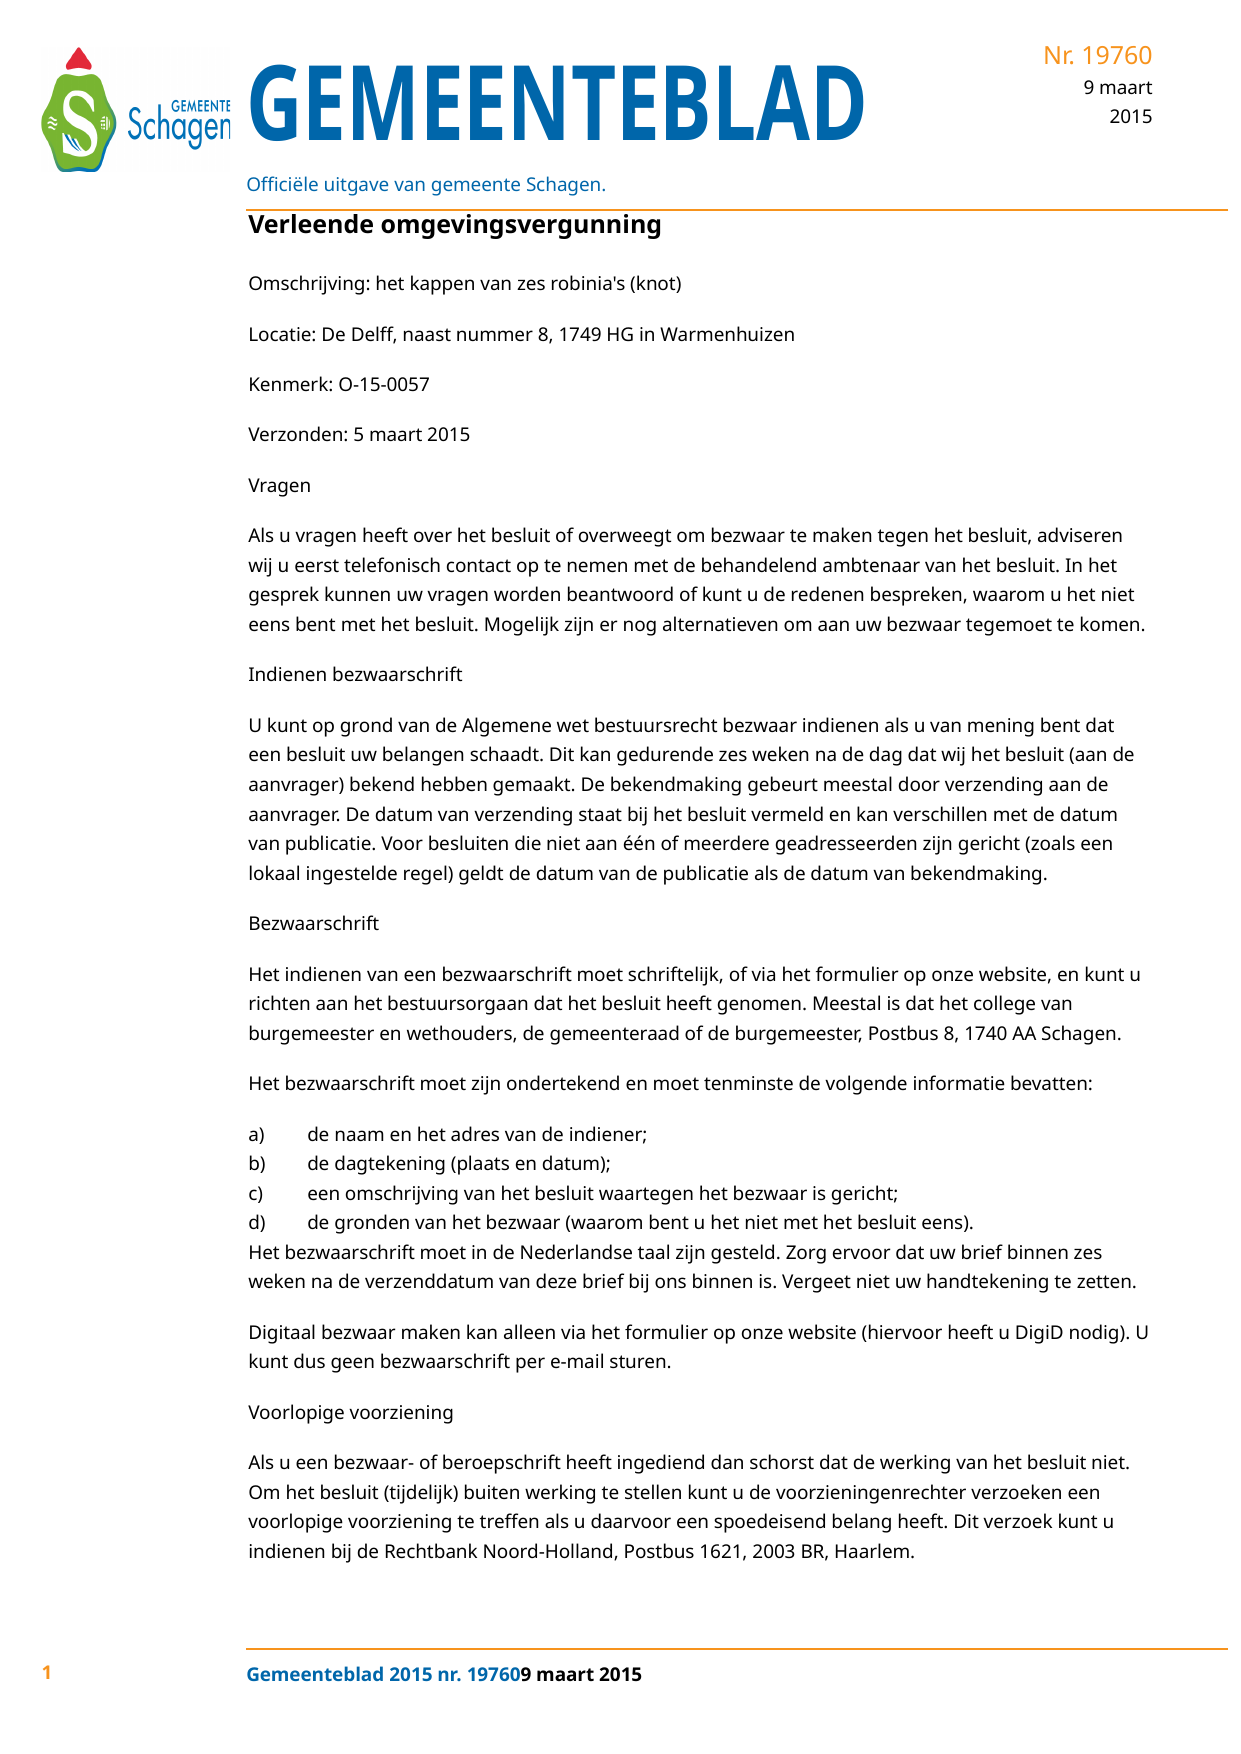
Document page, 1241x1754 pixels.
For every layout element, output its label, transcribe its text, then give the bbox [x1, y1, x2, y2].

text Het indienen van een bezwaarschrift moet schriftelijk, of via het formulier op onze website, en kunt u richten aan het bestuursorgaan dat het besluit heeft genomen. Meestal is dat het college van burgemeester en wethouders, de gemeenteraad of de burgemeester, Postbus 8, 1740 AA Schagen. [248, 961, 1152, 1046]
text Locatie: De Delff, naast nummer 8, 1749 HG in Warmenhuizen [248, 321, 1152, 346]
text Verleende omgevingsvergunning [248, 211, 1152, 241]
text Als u vragen heeft over het besluit of overweegt om bezwaar te maken tegen het besluit, adviseren wij u eerst telefonisch contact op te nemen met de behandelend ambtenaar van het besluit. In het gesprek kunnen uw vragen worden beantwoord of kunt u de redenen bespreken, waarom u het niet eens bent met het besluit. Mogelijk zijn er nog alternatieven om aan uw bezwaar tegemoet te komen. [248, 522, 1152, 637]
text Het bezwaarschrift moet in de Nederlandse taal zijn gesteld. Zorg ervoor dat uw brief binnen zes weken na de verzenddatum van deze brief bij ons binnen is. Vergeet niet uw handtekening te zetten. [248, 1239, 1152, 1294]
text Het bezwaarschrift moet zijn ondertekend en moet tenminste de volgende informatie bevatten: [248, 1070, 1152, 1096]
text Voorlopige voorziening [248, 1399, 1152, 1425]
text Omschrijving: het kappen van zes robinia's (knot) [248, 270, 1152, 296]
text Bezwaarschrift [248, 910, 1152, 936]
text Als u een bezwaar- of beroepschrift heeft ingediend dan schorst dat de werking van het besluit niet. Om het besluit (tijdelijk) buiten werking te stellen kunt u de voorzieningenrechter verzoeken een voorlopige voorziening te treffen als u daarvoor een spoedeisend belang heeft. Dit verzoek kunt u indienen bij de Rechtbank Noord-Holland, Postbus 1621, 2003 BR, Haarlem. [248, 1449, 1152, 1564]
list een omschrijving van het besluit waartegen het bezwaar is gericht; [248, 1180, 1152, 1206]
text U kunt op grond van de Algemene wet bestuursrecht bezwaar indienen als u van mening bent dat een besluit uw belangen schaadt. Dit kan gedurende zes weken na de dag dat wij het besluit (aan de aanvrager) bekend hebben gemaakt. De bekendmaking gebeurt meestal door verzending aan de aanvrager. De datum van verzending staat bij het besluit vermeld en kan verschillen met de datum van publicatie. Voor besluiten die niet aan één of meerdere geadresseerden zijn gericht (zoals een lokaal ingestelde regel) geldt de datum van de publicatie als de datum van bekendmaking. [248, 712, 1152, 886]
text Kenmerk: O-15-0057 [248, 371, 1152, 397]
list de gronden van het bezwaar (waarom bent u het niet met het besluit eens). [248, 1209, 1152, 1235]
text Verzonden: 5 maart 2015 [248, 422, 1152, 447]
text Vragen [248, 472, 1152, 498]
text Digitaal bezwaar maken kan alleen via het formulier op onze website (hiervoor heeft u DigiD nodig). U kunt dus geen bezwaarschrift per e-mail sturen. [248, 1319, 1152, 1374]
list de naam en het adres van de indiener; [248, 1121, 1152, 1146]
list de dagtekening (plaats en datum); [248, 1150, 1152, 1176]
text Indienen bezwaarschrift [248, 662, 1152, 687]
picture [41, 47, 231, 172]
